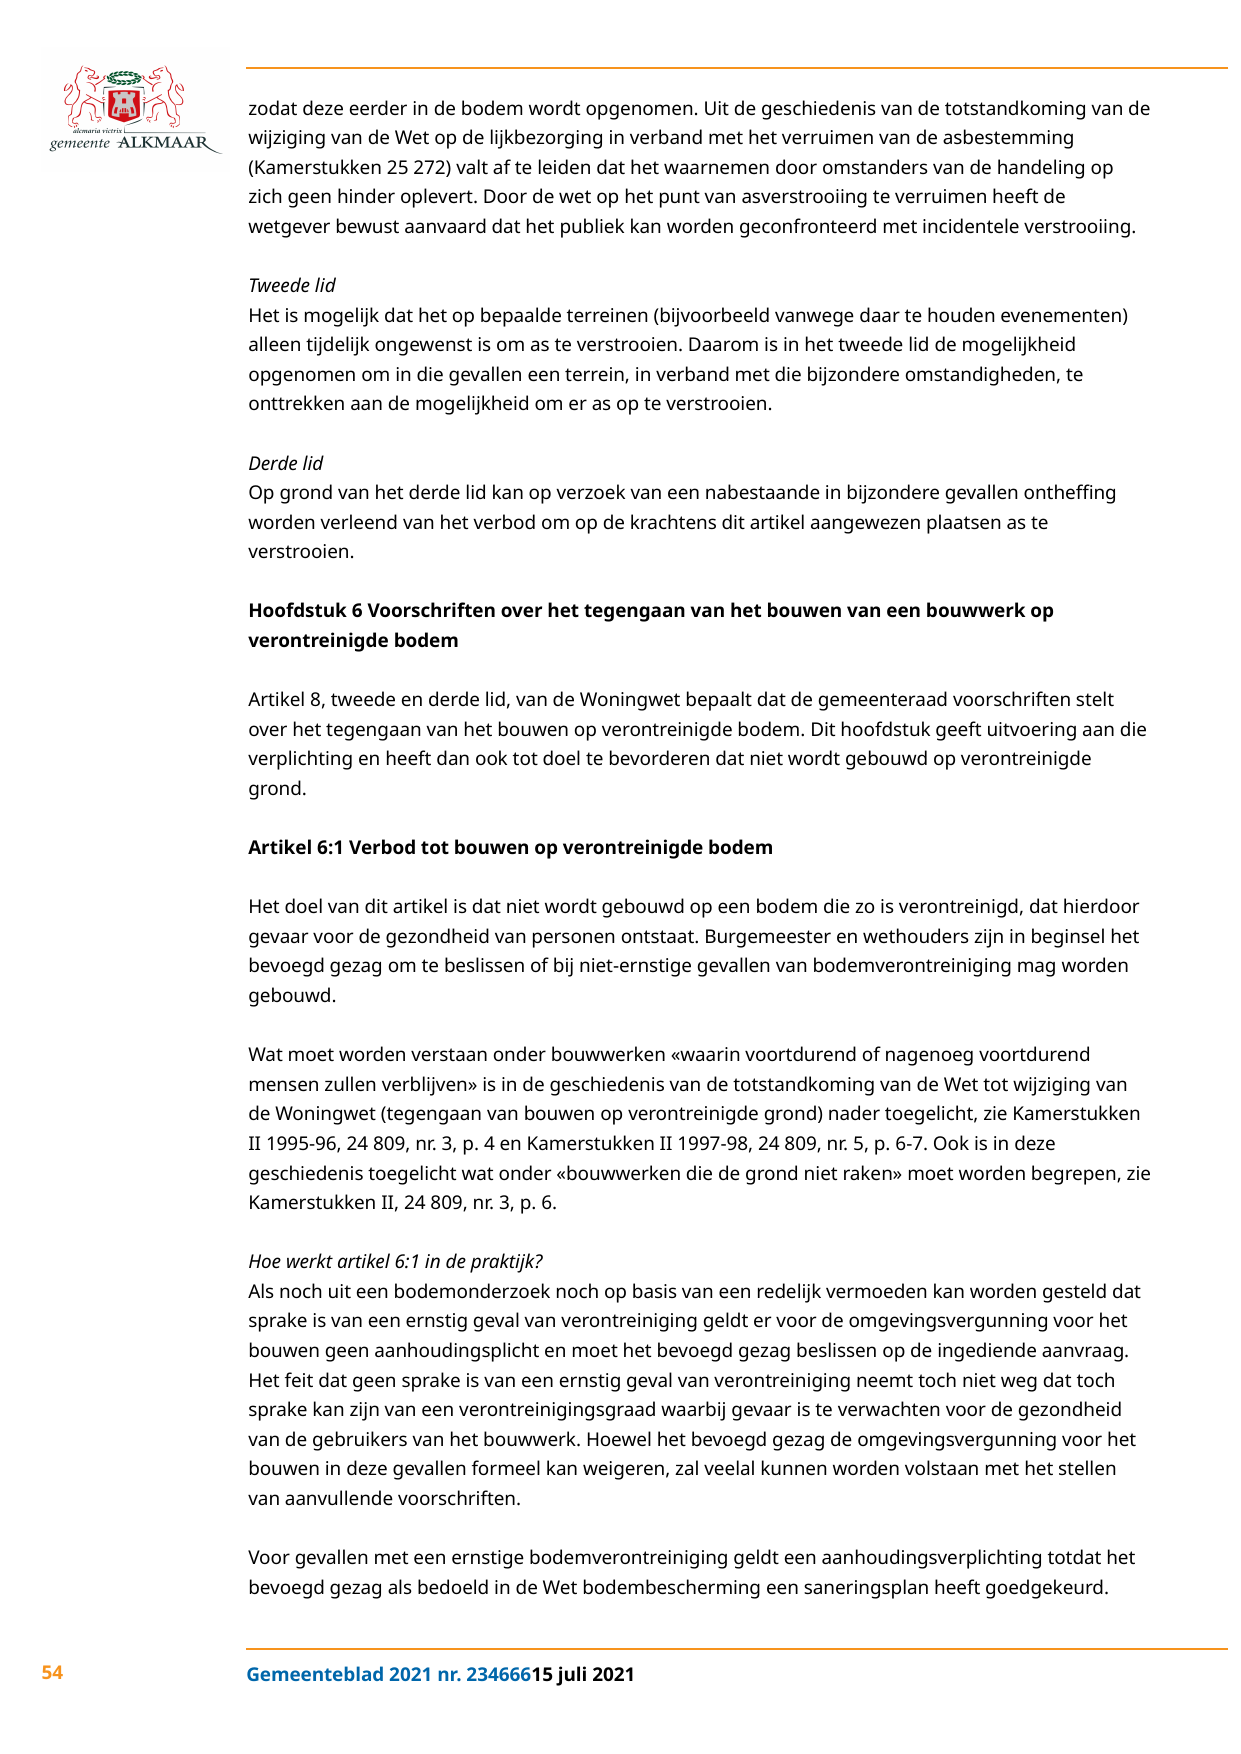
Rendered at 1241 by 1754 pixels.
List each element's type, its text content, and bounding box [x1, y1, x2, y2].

text Derde lid [248, 450, 1152, 476]
text zodat deze eerder in de bodem wordt opgenomen. Uit de geschiedenis van de totstandkoming van de wijziging van de Wet op de lijkbezorging in verband met het verruimen van de asbestemming (Kamerstukken 25 272) valt af te leiden dat het waarnemen door omstanders van de handeling op zich geen hinder oplevert. Door de wet op het punt van asverstrooiing te verruimen heeft de wetgever bewust aanvaard dat het publiek kan worden geconfronteerd met incidentele verstrooiing. [248, 95, 1152, 239]
text Voor gevallen met een ernstige bodemverontreiniging geldt een aanhoudingsverplichting totdat het bevoegd gezag als bedoeld in de Wet bodembescherming een saneringsplan heeft goedgekeurd. [248, 1544, 1152, 1600]
text Het doel van dit artikel is dat niet wordt gebouwd op een bodem die zo is verontreinigd, dat hierdoor gevaar voor de gezondheid van personen ontstaat. Burgemeester en wethouders zijn in beginsel het bevoegd gezag om te beslissen of bij niet-ernstige gevallen van bodemverontreiniging mag worden gebouwd. [248, 893, 1152, 1008]
text Artikel 6:1 Verbod tot bouwen op verontreinigde bodem [248, 834, 1152, 860]
text Het is mogelijk dat het op bepaalde terreinen (bijvoorbeeld vanwege daar te houden evenementen) alleen tijdelijk ongewenst is om as te verstrooien. Daarom is in het tweede lid de mogelijkheid opgenomen om in die gevallen een terrein, in verband met die bijzondere omstandigheden, te onttrekken aan de mogelijkheid om er as op te verstrooien. [248, 302, 1152, 416]
text Hoofdstuk 6 Voorschriften over het tegengaan van het bouwen van een bouwwerk op verontreinigde bodem [248, 598, 1152, 653]
text Op grond van het derde lid kan op verzoek van een nabestaande in bijzondere gevallen ontheffing worden verleend van het verbod om op de krachtens dit artikel aangewezen plaatsen as te verstrooien. [248, 479, 1152, 564]
text Hoe werkt artikel 6:1 in de praktijk? [248, 1248, 1152, 1274]
text Tweede lid [248, 272, 1152, 298]
text Artikel 8, tweede en derde lid, van de Woningwet bepaalt dat de gemeenteraad voorschriften stelt over het tegengaan van het bouwen op verontreinigde bodem. Dit hoofdstuk geeft uitvoering aan die verplichting en heeft dan ook tot doel te bevorderen dat niet wordt gebouwd op verontreinigde grond. [248, 686, 1152, 801]
text Als noch uit een bodemonderzoek noch op basis van een redelijk vermoeden kan worden gesteld dat sprake is van een ernstig geval van verontreiniging geldt er voor de omgevingsvergunning voor het bouwen geen aanhoudingsplicht en moet het bevoegd gezag beslissen op de ingediende aanvraag. Het feit dat geen sprake is van een ernstig geval van verontreiniging neemt toch niet weg dat toch sprake kan zijn van een verontreinigingsgraad waarbij gevaar is te verwachten voor de gezondheid van de gebruikers van het bouwwerk. Hoewel het bevoegd gezag de omgevingsvergunning voor het bouwen in deze gevallen formeel kan weigeren, zal veelal kunnen worden volstaan met het stellen van aanvullende voorschriften. [248, 1278, 1152, 1511]
text Wat moet worden verstaan onder bouwwerken «waarin voortdurend of nagenoeg voortdurend mensen zullen verblijven» is in de geschiedenis van de totstandkoming van de Wet tot wijziging van de Woningwet (tegengaan van bouwen op verontreinigde grond) nader toegelicht, zie Kamerstukken II 1995-96, 24 809, nr. 3, p. 4 en Kamerstukken II 1997-98, 24 809, nr. 5, p. 6-7. Ook is in deze geschiedenis toegelicht wat onder «bouwwerken die de grond niet raken» moet worden begrepen, zie Kamerstukken II, 24 809, nr. 3, p. 6. [248, 1041, 1152, 1215]
picture [41, 47, 231, 172]
